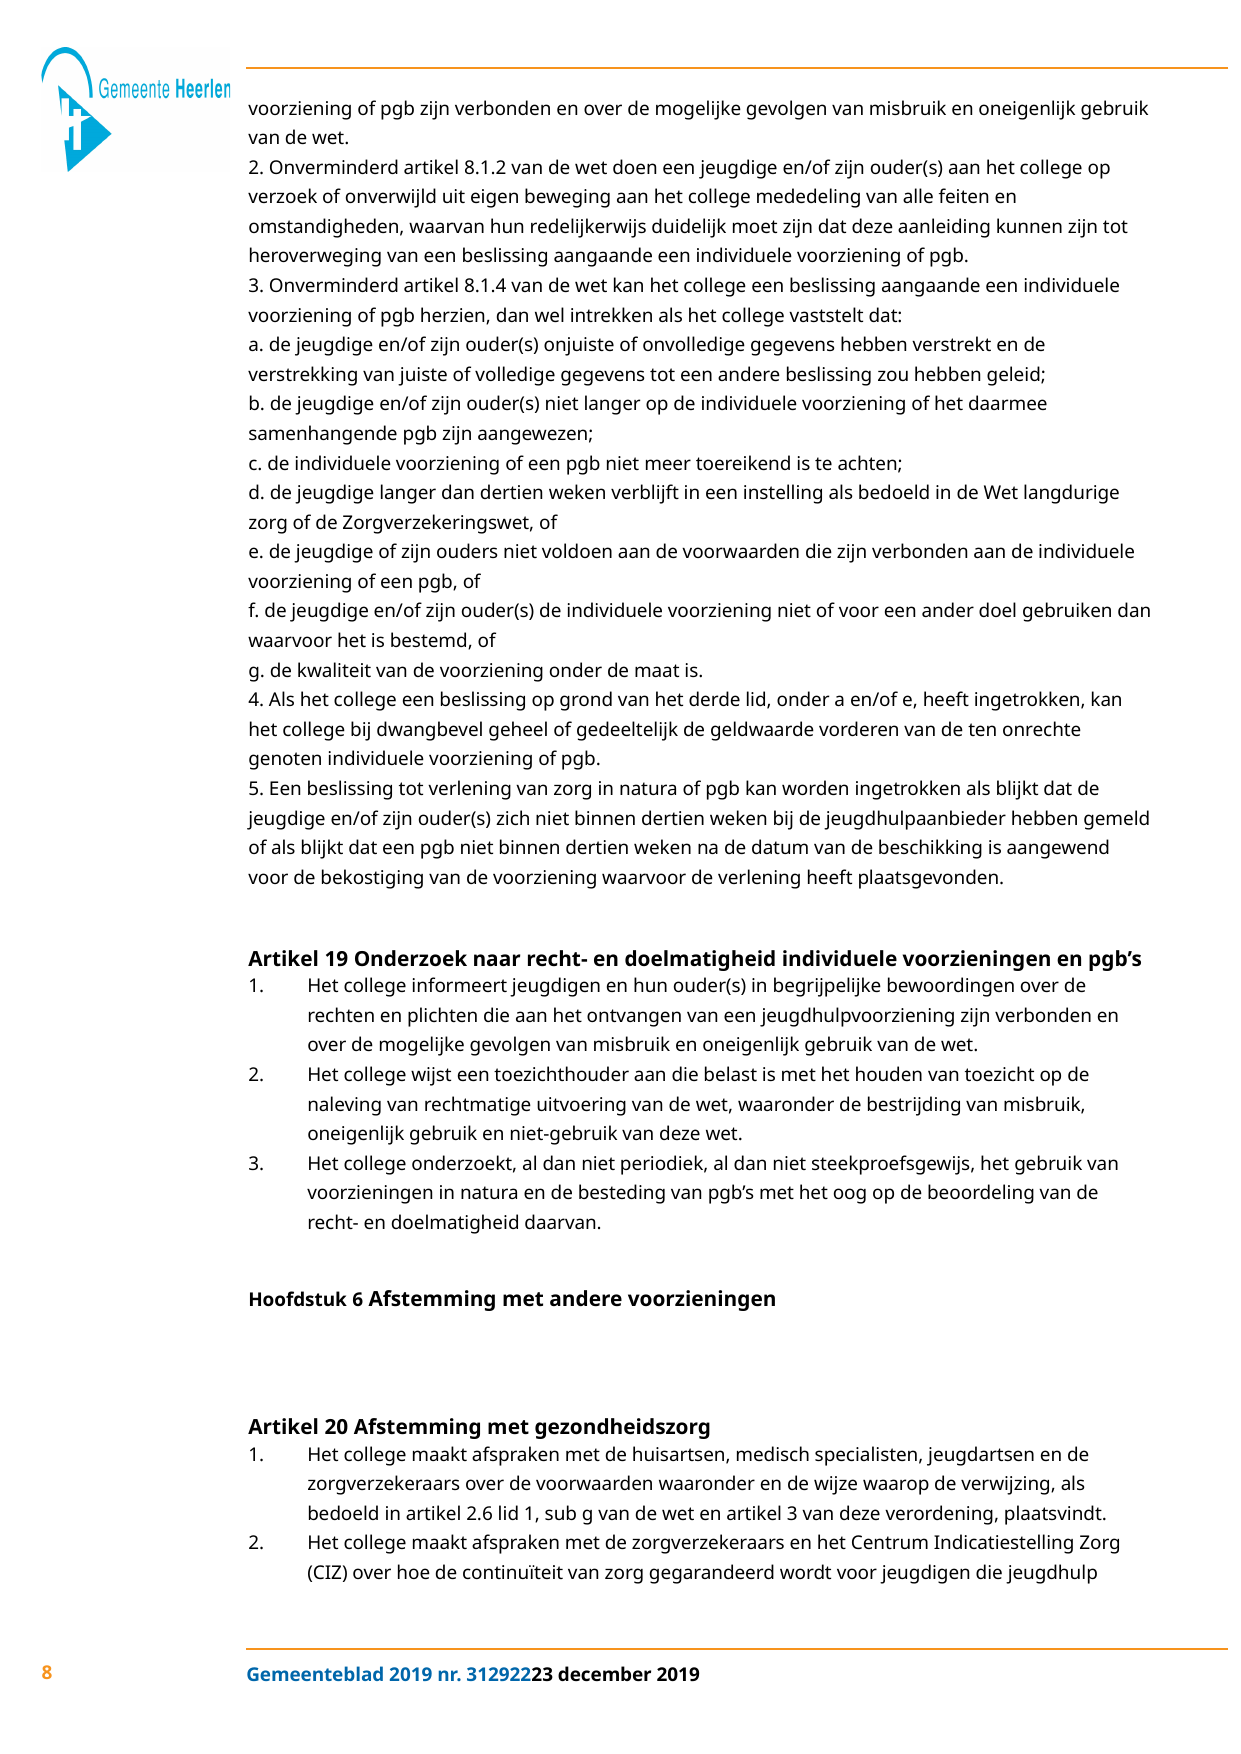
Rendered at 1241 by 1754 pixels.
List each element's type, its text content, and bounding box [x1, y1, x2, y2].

text 5. Een beslissing tot verlening van zorg in natura of pgb kan worden ingetrokken als blijkt dat de jeugdige en/of zijn ouder(s) zich niet binnen dertien weken bij de jeugdhulpaanbieder hebben gemeld of als blijkt dat een pgb niet binnen dertien weken na de datum van de beschikking is aangewend voor de bekostiging van de voorziening waarvoor de verlening heeft plaatsgevonden. [248, 775, 1152, 890]
list Het college informeert jeugdigen en hun ouder(s) in begrijpelijke bewoordingen over de rechten en plichten die aan het ontvangen van een jeugdhulpvoorziening zijn verbonden en over de mogelijke gevolgen van misbruik en oneigenlijk gebruik van de wet. [248, 972, 1152, 1057]
text f. de jeugdige en/of zijn ouder(s) de individuele voorziening niet of voor een ander doel gebruiken dan waarvoor het is bestemd, of [248, 598, 1152, 653]
list Het college wijst een toezichthouder aan die belast is met het houden van toezicht op de naleving van rechtmatige uitvoering van de wet, waaronder de bestrijding van misbruik, oneigenlijk gebruik en niet-gebruik van deze wet. [248, 1061, 1152, 1146]
text b. de jeugdige en/of zijn ouder(s) niet langer op de individuele voorziening of het daarmee samenhangende pgb zijn aangewezen; [248, 391, 1152, 446]
list Het college maakt afspraken met de huisartsen, medisch specialisten, jeugdartsen en de zorgverzekeraars over de voorwaarden waaronder en de wijze waarop de verwijzing, als bedoeld in artikel 2.6 lid 1, sub g van de wet en artikel 3 van deze verordening, plaatsvindt. [248, 1441, 1152, 1526]
picture [41, 47, 59, 70]
text voorziening of pgb zijn verbonden en over de mogelijke gevolgen van misbruik en oneigenlijk gebruik van de wet. [248, 95, 1152, 150]
picture [41, 47, 231, 172]
text g. de kwaliteit van de voorziening onder de maat is. [248, 657, 1152, 683]
text Artikel 19 Onderzoek naar recht- en doelmatigheid individuele voorzieningen en pgb’s [248, 944, 1152, 972]
text e. de jeugdige of zijn ouders niet voldoen aan de voorwaarden die zijn verbonden aan de individuele voorziening of een pgb, of [248, 538, 1152, 594]
text c. de individuele voorziening of een pgb niet meer toereikend is te achten; [248, 450, 1152, 476]
text Hoofdstuk 6 Afstemming met andere voorzieningen [248, 1284, 1152, 1313]
text d. de jeugdige langer dan dertien weken verblijft in een instelling als bedoeld in de Wet langdurige zorg of de Zorgverzekeringswet, of [248, 479, 1152, 535]
text Artikel 20 Afstemming met gezondheidszorg [248, 1412, 1152, 1441]
text a. de jeugdige en/of zijn ouder(s) onjuiste of onvolledige gegevens hebben verstrekt en de verstrekking van juiste of volledige gegevens tot een andere beslissing zou hebben geleid; [248, 331, 1152, 387]
text 2. Onverminderd artikel 8.1.2 van de wet doen een jeugdige en/of zijn ouder(s) aan het college op verzoek of onverwijld uit eigen beweging aan het college mededeling van alle feiten en omstandigheden, waarvan hun redelijkerwijs duidelijk moet zijn dat deze aanleiding kunnen zijn tot heroverweging van een beslissing aangaande een individuele voorziening of pgb. [248, 154, 1152, 268]
text 4. Als het college een beslissing op grond van het derde lid, onder a en/of e, heeft ingetrokken, kan het college bij dwangbevel geheel of gedeeltelijk de geldwaarde vorderen van de ten onrechte genoten individuele voorziening of pgb. [248, 686, 1152, 771]
list Het college maakt afspraken met de zorgverzekeraars en het Centrum Indicatiestelling Zorg (CIZ) over hoe de continuïteit van zorg gegarandeerd wordt voor jeugdigen die jeugdhulp [248, 1529, 1152, 1585]
text 3. Onverminderd artikel 8.1.4 van de wet kan het college een beslissing aangaande een individuele voorziening of pgb herzien, dan wel intrekken als het college vaststelt dat: [248, 272, 1152, 328]
list Het college onderzoekt, al dan niet periodiek, al dan niet steekproefsgewijs, het gebruik van voorzieningen in natura en de besteding van pgb’s met het oog op de beoordeling van de recht- en doelmatigheid daarvan. [248, 1150, 1152, 1235]
